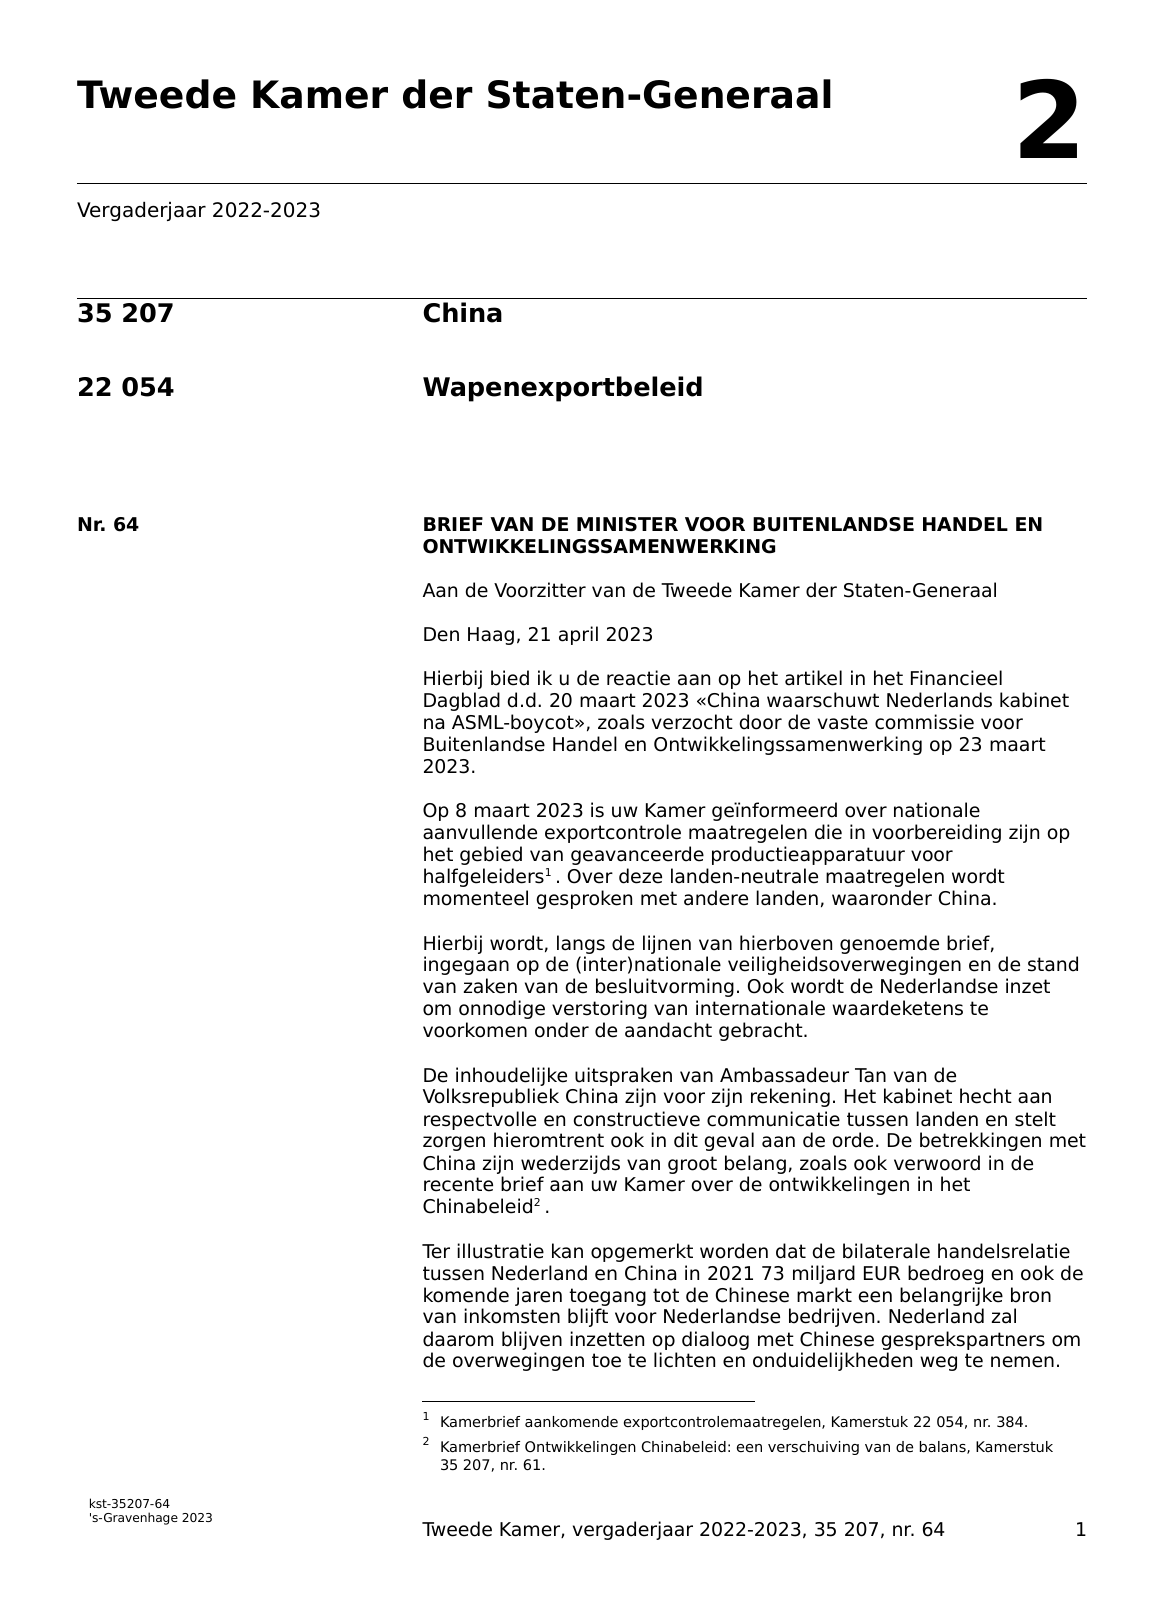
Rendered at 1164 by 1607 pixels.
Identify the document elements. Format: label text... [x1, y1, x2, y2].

table_cell Vergaderjaar 2022-2023 [77, 184, 1087, 298]
text 's-Gravenhage 2023 [88, 1511, 323, 1525]
text Kamerbrief aankomende exportcontrolemaatregelen, Kamerstuk 22 054, nr. 384. [422, 1410, 1087, 1432]
text Ter illustratie kan opgemerkt worden dat de bilaterale handelsrelatie tussen Nederland en China in 2021 73 miljard EUR bedroeg en ook de komende jaren toegang tot de Chinese markt een belangrijke bron van inkomsten blijft voor Nederlandse bedrijven. Nederland zal daarom blijven inzetten op dialoog met Chinese gesprekspartners om de overwegingen toe te lichten en onduidelijkheden weg te nemen. [422, 1241, 1087, 1372]
table_header 2 [886, 59, 1087, 183]
subtitle 22 054 Wapenexportbeleid [77, 373, 1087, 403]
text kst-35207-64 [88, 1497, 323, 1511]
text Aan de Voorzitter van de Tweede Kamer der Staten-Generaal [422, 580, 1087, 602]
text Op 8 maart 2023 is uw Kamer geïnformeerd over nationale aanvullende exportcontrole maatregelen die in voorbereiding zijn op het gebied van geavanceerde productieapparatuur voor halfgeleiders. Over deze landen-neutrale maatregelen wordt momenteel gesproken met andere landen, waaronder China. [422, 800, 1087, 910]
text Hierbij bied ik u de reactie aan op het artikel in het Financieel Dagblad d.d. 20 maart 2023 «China waarschuwt Nederlands kabinet na ASML-boycot», zoals verzocht door de vaste commissie voor Buitenlandse Handel en Ontwikkelingssamenwerking op 23 maart 2023. [422, 668, 1087, 778]
text Den Haag, 21 april 2023 [422, 624, 1087, 646]
text Kamerbrief Ontwikkelingen Chinabeleid: een verschuiving van de balans, Kamerstuk 35 207, nr. 61. [422, 1435, 1087, 1474]
text Hierbij wordt, langs de lijnen van hierboven genoemde brief, ingegaan op de (inter)nationale veiligheidsoverwegingen en de stand van zaken van de besluitvorming. Ook wordt de Nederlandse inzet om onnodige verstoring van internationale waardeketens te voorkomen onder de aandacht gebracht. [422, 932, 1087, 1042]
table_header Tweede Kamer der Staten-Generaal [77, 59, 886, 183]
subtitle 35 207 China [77, 299, 1087, 329]
text De inhoudelijke uitspraken van Ambassadeur Tan van de Volksrepubliek China zijn voor zijn rekening. Het kabinet hecht aan respectvolle en constructieve communicatie tussen landen en stelt zorgen hieromtrent ook in dit geval aan de orde. De betrekkingen met China zijn wederzijds van groot belang, zoals ook verwoord in de recente brief aan uw Kamer over de ontwikkelingen in het Chinabeleid. [422, 1064, 1087, 1218]
subtitle Nr. 64 BRIEF VAN DE MINISTER VOOR BUITENLANDSE HANDEL EN ONTWIKKELINGSSAMENWERKING [77, 514, 1087, 558]
